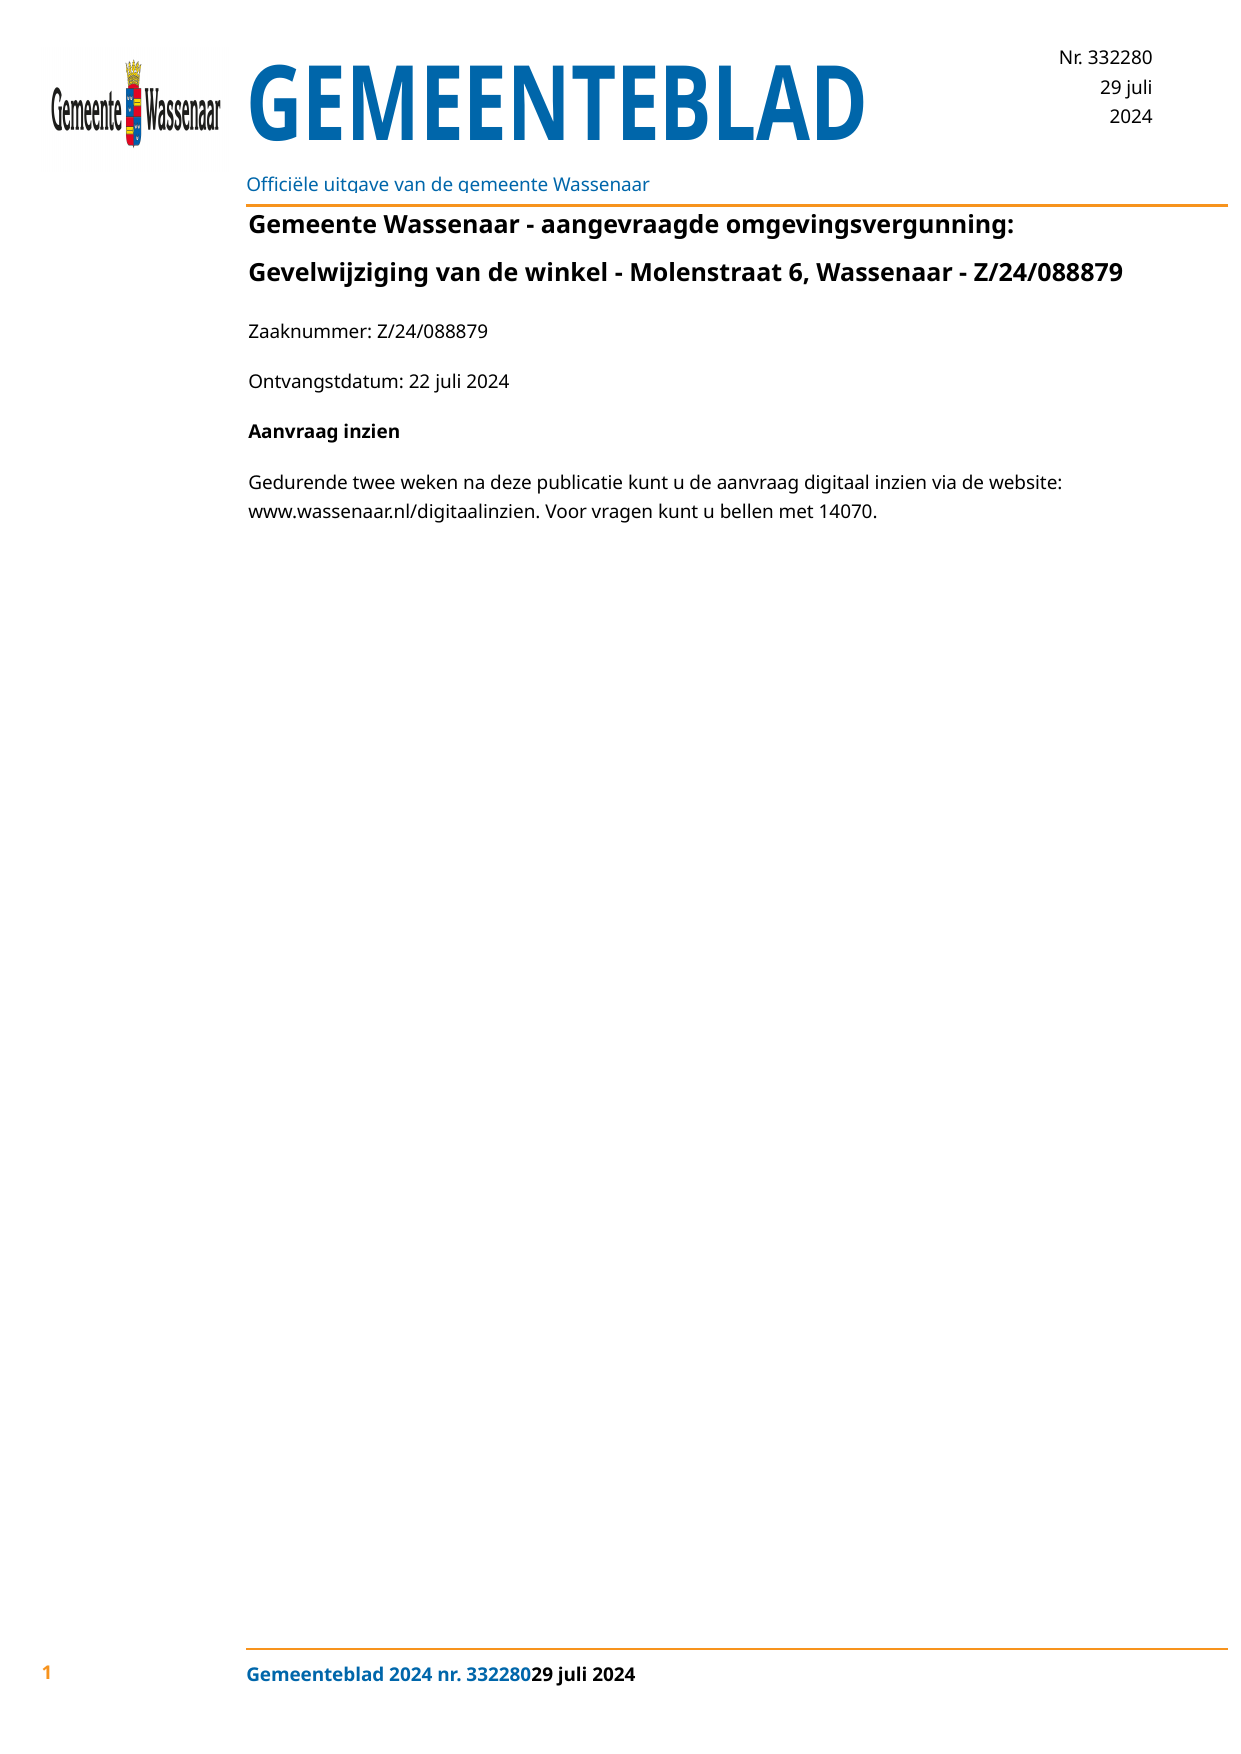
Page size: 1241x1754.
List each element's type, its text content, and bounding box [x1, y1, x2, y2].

text Aanvraag inzien [248, 419, 1152, 444]
text Ontvangstdatum: 22 juli 2024 [248, 368, 1152, 394]
text Zaaknummer: Z/24/088879 [248, 318, 1152, 344]
text Gedurende twee weken na deze publicatie kunt u de aanvraag digitaal inzien via de website: www.wassenaar.nl/digitaalinzien. Voor vragen kunt u bellen met 14070. [248, 469, 1152, 524]
text Gemeente Wassenaar - aangevraagde omgevingsvergunning: Gevelwijziging van de winkel - Molenstraat 6, Wassenaar - Z/24/088879 [248, 207, 1152, 288]
picture [41, 47, 231, 172]
